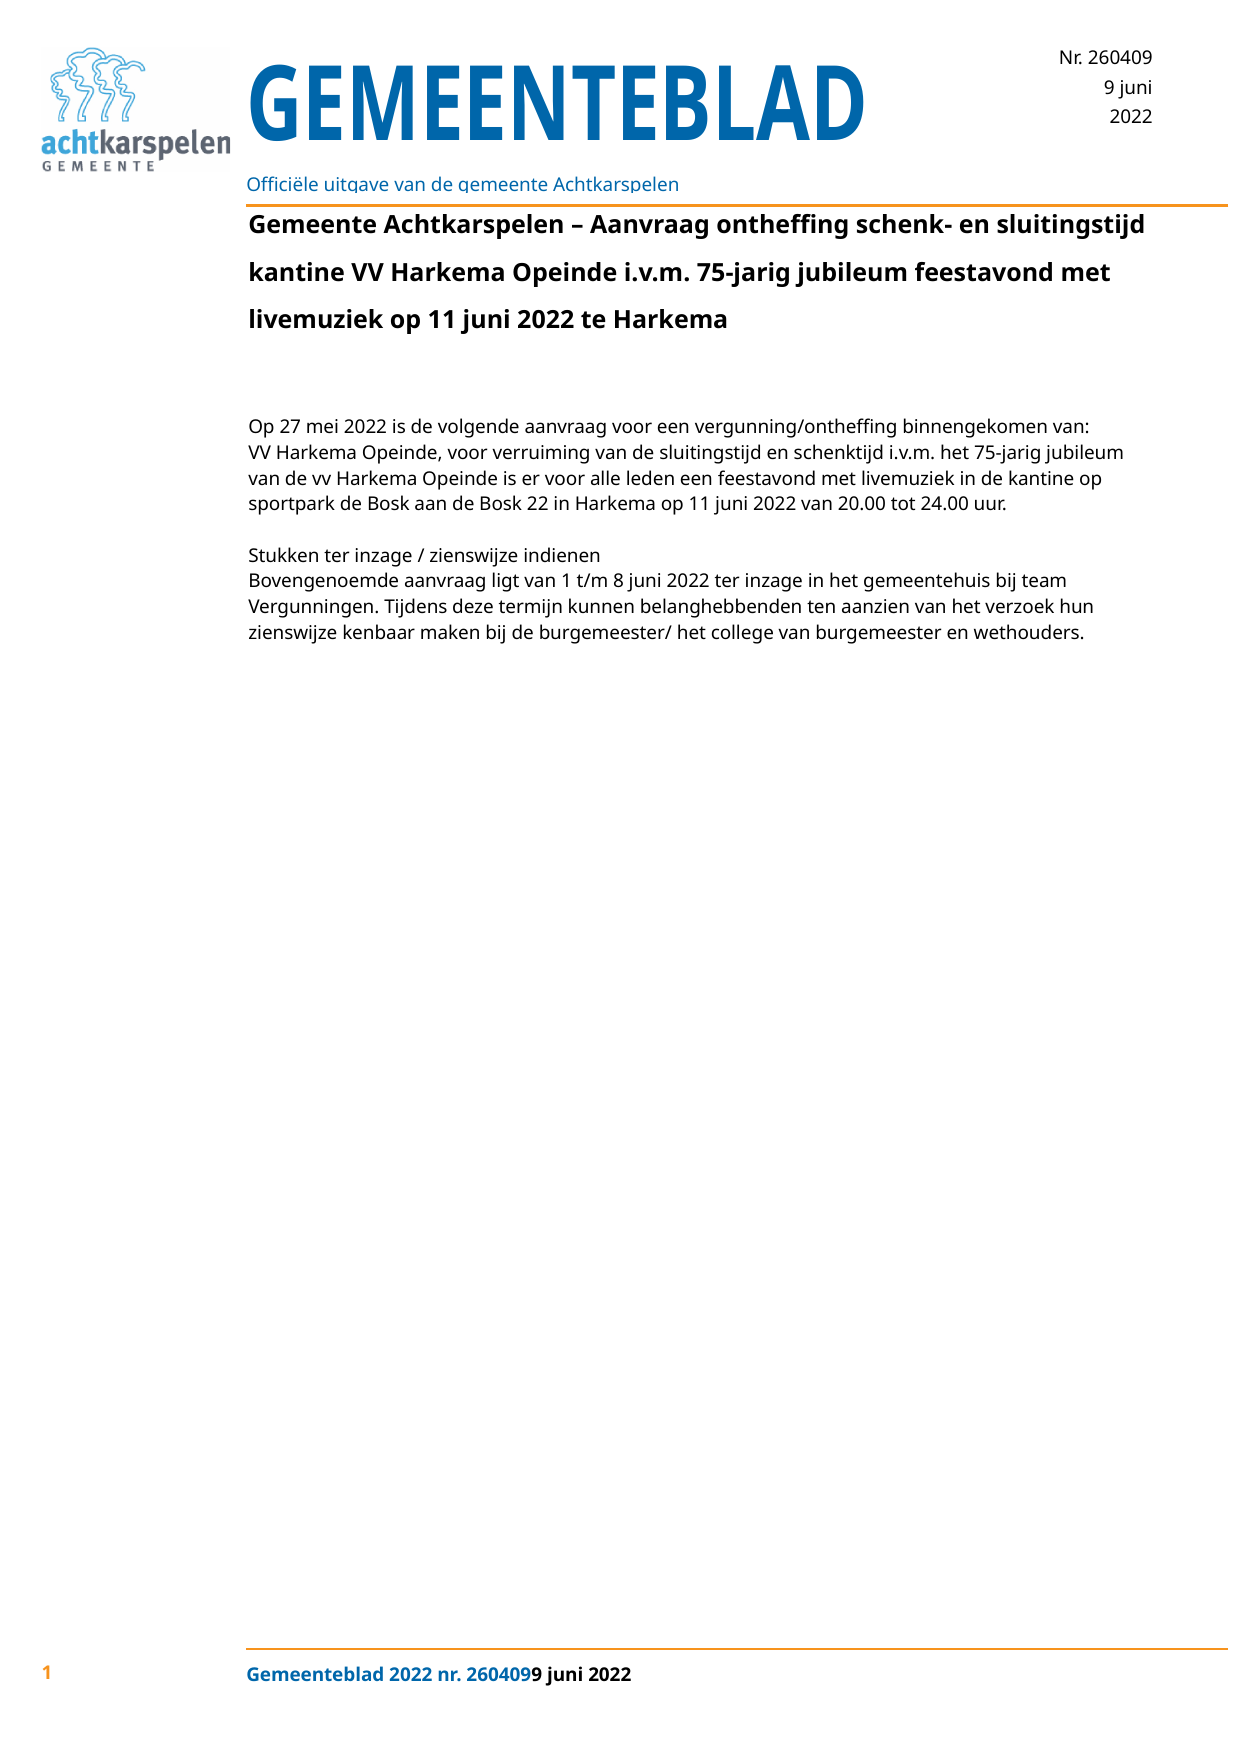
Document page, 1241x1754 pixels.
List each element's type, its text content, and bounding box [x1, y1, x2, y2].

text Bovengenoemde aanvraag ligt van 1 t/m 8 juni 2022 ter inzage in het gemeentehuis bij team Vergunningen. Tijdens deze termijn kunnen belanghebbenden ten aanzien van het verzoek hun zienswijze kenbaar maken bij de burgemeester/ het college van burgemeester en wethouders. [248, 568, 1152, 645]
picture [41, 47, 231, 172]
text Gemeente Achtkarspelen – Aanvraag ontheffing schenk- en sluitingstijd kantine VV Harkema Opeinde i.v.m. 75-jarig jubileum feestavond met livemuziek op 11 juni 2022 te Harkema [248, 207, 1152, 336]
text Stukken ter inzage / zienswijze indienen [248, 542, 1152, 568]
text Op 27 mei 2022 is de volgende aanvraag voor een vergunning/ontheffing binnengekomen van: [248, 413, 1152, 439]
text VV Harkema Opeinde, voor verruiming van de sluitingstijd en schenktijd i.v.m. het 75-jarig jubileum van de vv Harkema Opeinde is er voor alle leden een feestavond met livemuziek in de kantine op sportpark de Bosk aan de Bosk 22 in Harkema op 11 juni 2022 van 20.00 tot 24.00 uur. [248, 439, 1152, 516]
